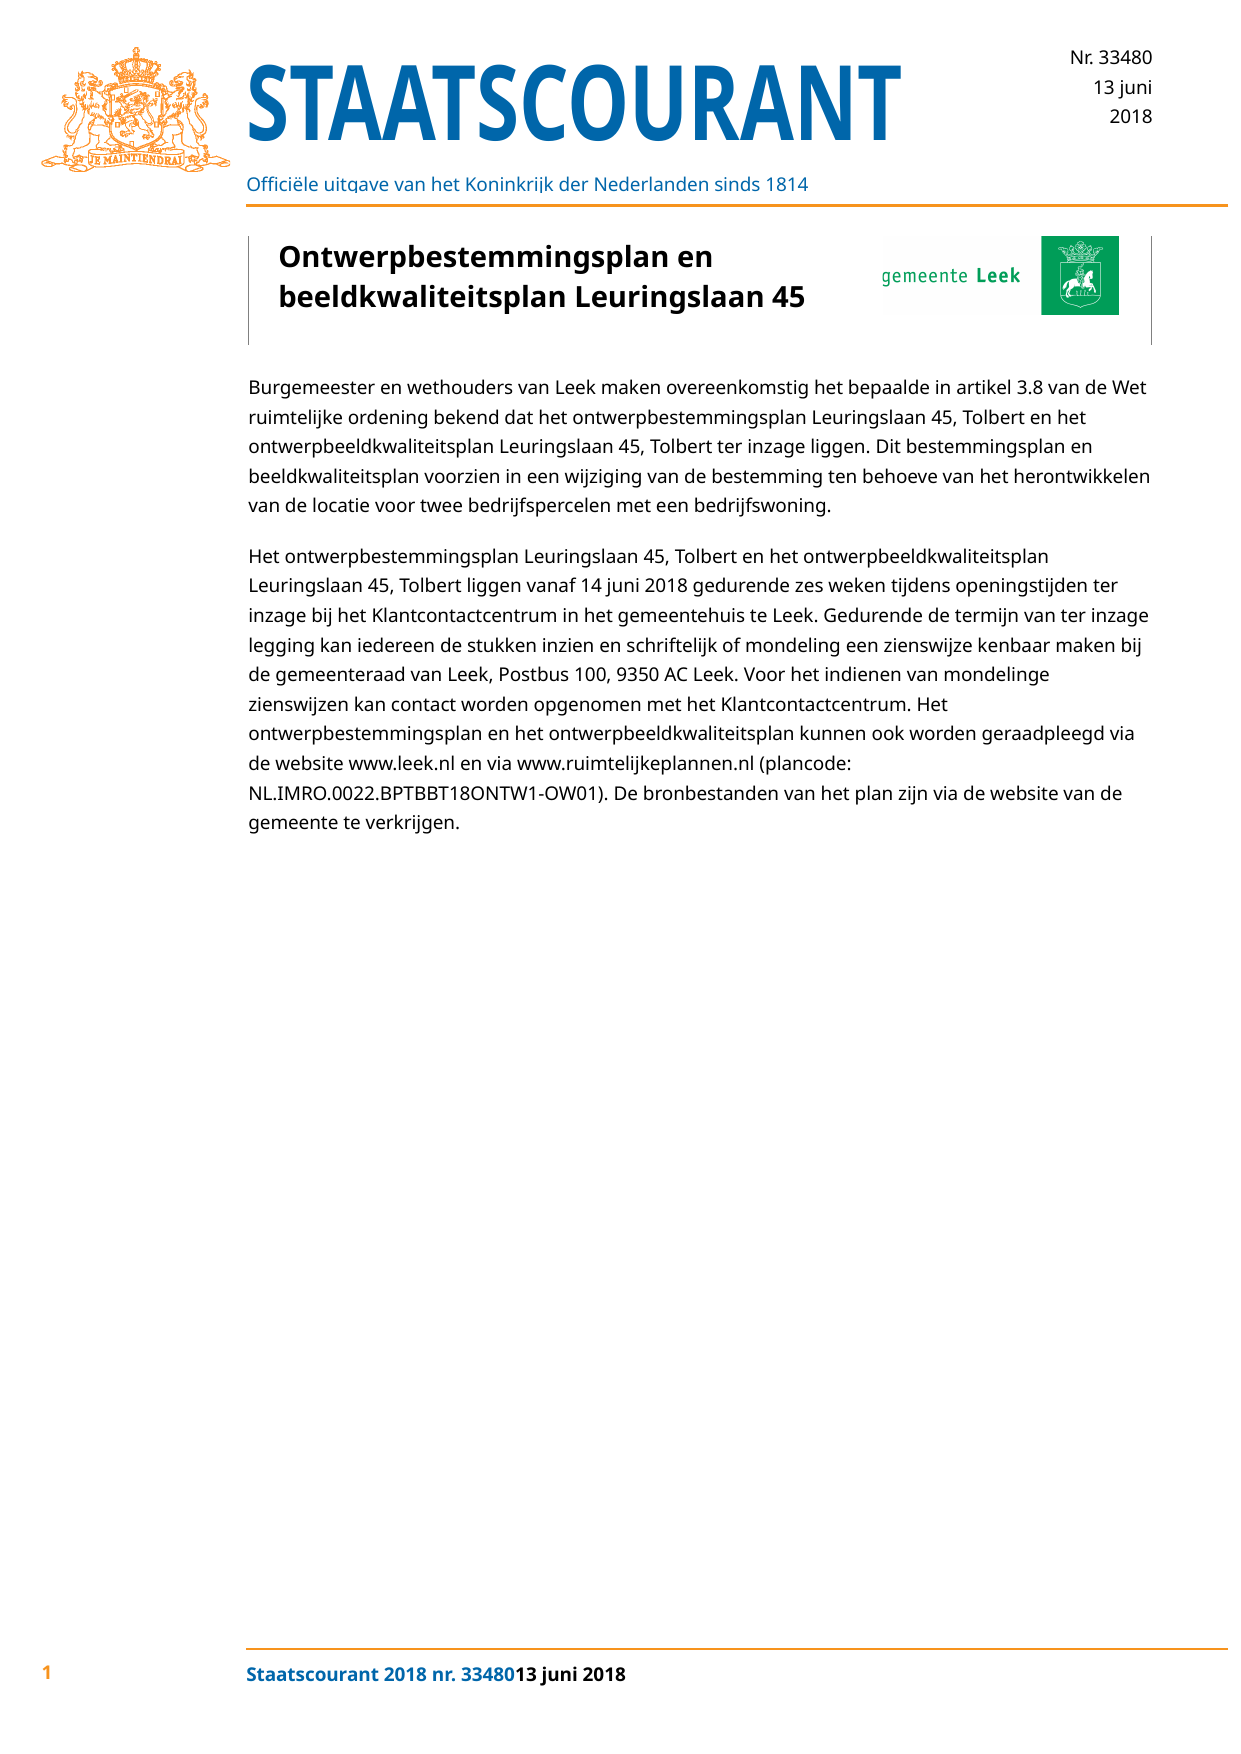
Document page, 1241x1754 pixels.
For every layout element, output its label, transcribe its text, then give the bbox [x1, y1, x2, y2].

picture [41, 47, 231, 172]
table_header [850, 236, 1151, 345]
table_header Ontwerpbestemmingsplan en beeldkwaliteitsplan Leuringslaan 45 [249, 236, 850, 345]
text Burgemeester en wethouders van Leek maken overeenkomstig het bepaalde in artikel 3.8 van de Wet ruimtelijke ordening bekend dat het ontwerpbestemmingsplan Leuringslaan 45, Tolbert en het ontwerpbeeldkwaliteitsplan Leuringslaan 45, Tolbert ter inzage liggen. Dit bestemmingsplan en beeldkwaliteitsplan voorzien in een wijziging van de bestemming ten behoeve van het herontwikkelen van de locatie voor twee bedrijfspercelen met een bedrijfswoning. [248, 374, 1152, 518]
text Het ontwerpbestemmingsplan Leuringslaan 45, Tolbert en het ontwerpbeeldkwaliteitsplan Leuringslaan 45, Tolbert liggen vanaf 14 juni 2018 gedurende zes weken tijdens openingstijden ter inzage bij het Klantcontactcentrum in het gemeentehuis te Leek. Gedurende de termijn van ter inzage legging kan iedereen de stukken inzien en schriftelijk of mondeling een zienswijze kenbaar maken bij de gemeenteraad van Leek, Postbus 100, 9350 AC Leek. Voor het indienen van mondelinge zienswijzen kan contact worden opgenomen met het Klantcontactcentrum. Het ontwerpbestemmingsplan en het ontwerpbeeldkwaliteitsplan kunnen ook worden geraadpleegd via de website www.leek.nl en via www.ruimtelijkeplannen.nl (plancode: NL.IMRO.0022.BPTBBT18ONTW1-OW01). De bronbestanden van het plan zijn via de website van de gemeente te verkrijgen. [248, 543, 1152, 835]
picture [882, 236, 1119, 315]
